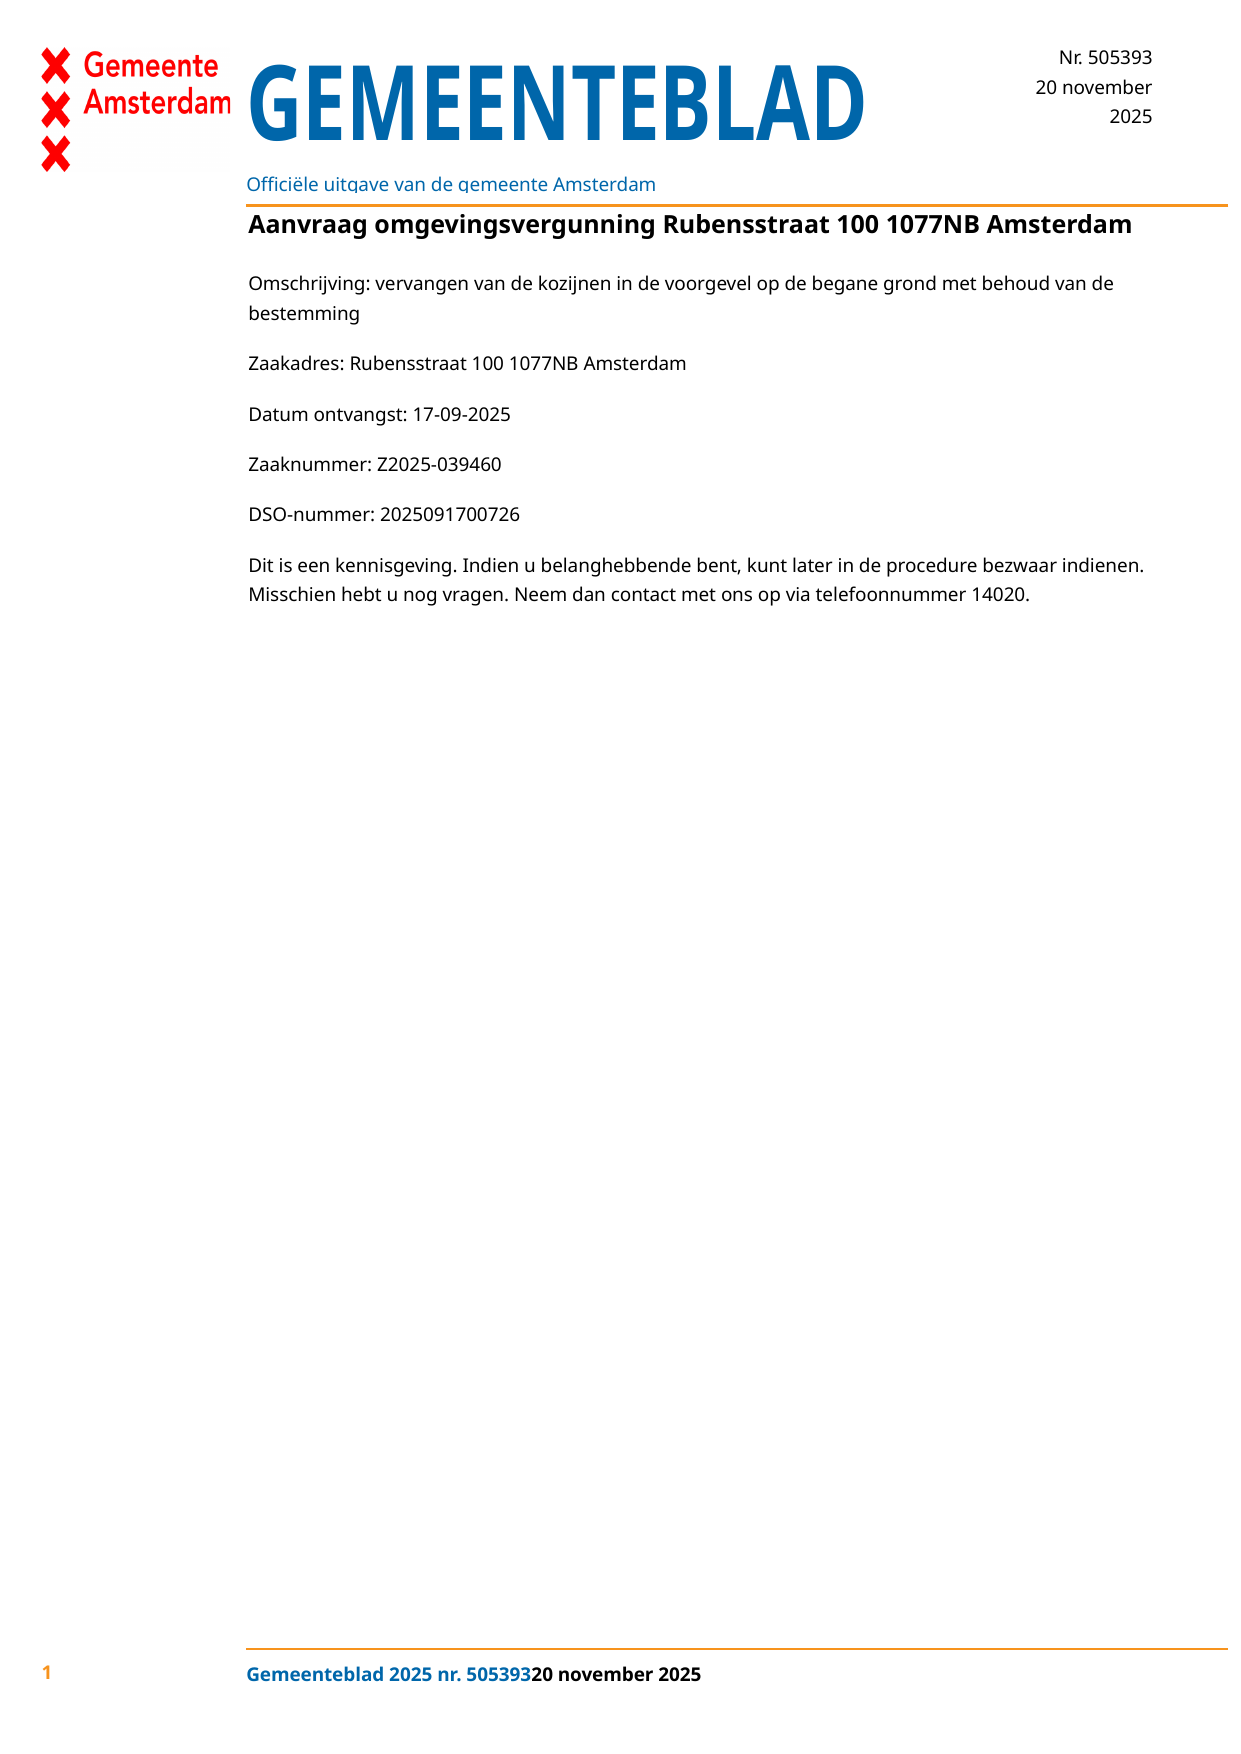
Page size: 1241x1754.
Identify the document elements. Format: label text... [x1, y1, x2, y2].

picture [41, 47, 231, 172]
text Zaaknummer: Z2025-039460 [248, 451, 1152, 477]
text Dit is een kennisgeving. Indien u belanghebbende bent, kunt later in de procedure bezwaar indienen. Misschien hebt u nog vragen. Neem dan contact met ons op via telefoonnummer 14020. [248, 552, 1152, 607]
text DSO-nummer: 2025091700726 [248, 502, 1152, 527]
text Omschrijving: vervangen van de kozijnen in de voorgevel op de begane grond met behoud van de bestemming [248, 270, 1152, 326]
text Aanvraag omgevingsvergunning Rubensstraat 100 1077NB Amsterdam [248, 207, 1152, 241]
text Zaakadres: Rubensstraat 100 1077NB Amsterdam [248, 350, 1152, 376]
text Datum ontvangst: 17-09-2025 [248, 401, 1152, 426]
